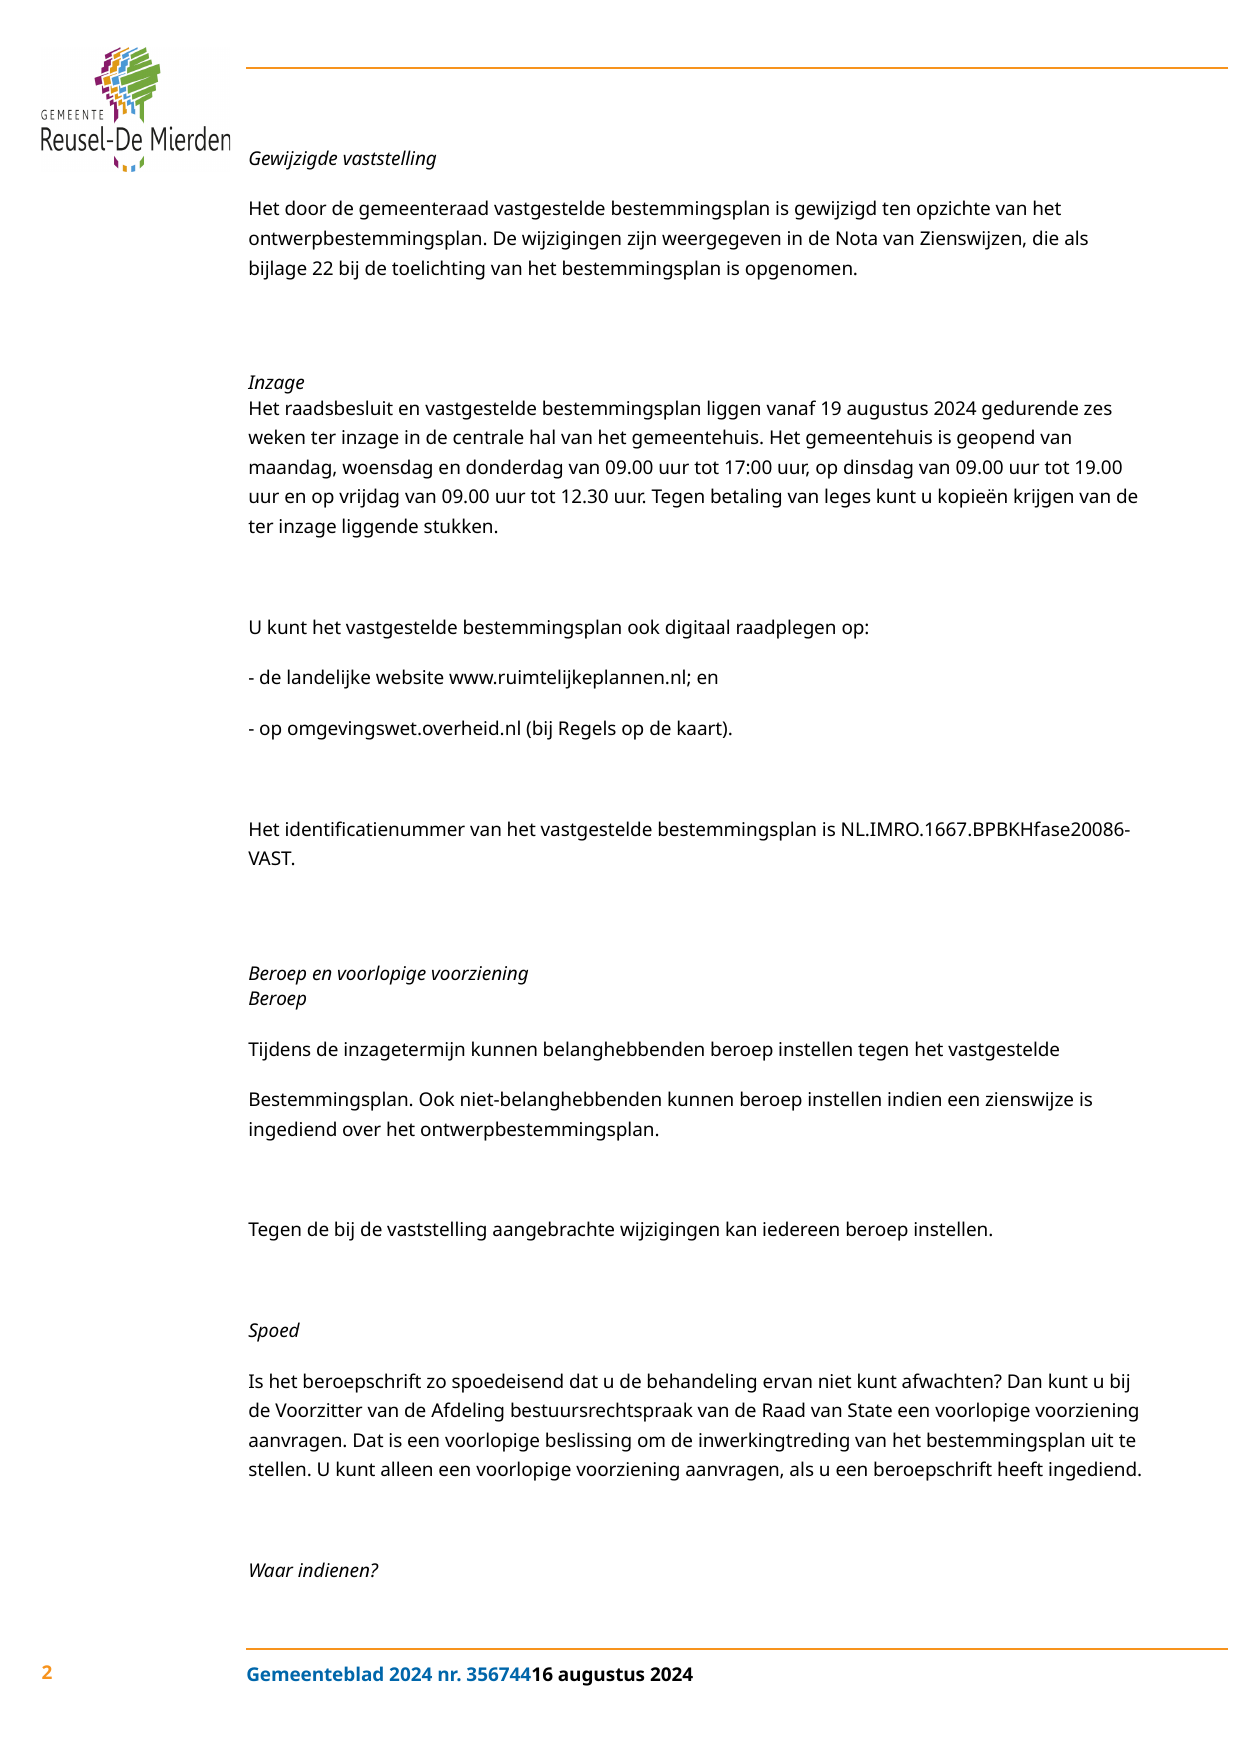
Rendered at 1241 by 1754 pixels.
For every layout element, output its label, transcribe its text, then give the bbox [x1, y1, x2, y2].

text Bestemmingsplan. Ook niet-belanghebbenden kunnen beroep instellen indien een zienswijze is ingediend over het ontwerpbestemmingsplan. [248, 1086, 1152, 1142]
text - de landelijke website www.ruimtelijkeplannen.nl; en [248, 664, 1152, 690]
text Gewijzigde vaststelling [248, 145, 1152, 171]
text Het raadsbesluit en vastgestelde bestemmingsplan liggen vanaf 19 augustus 2024 gedurende zes weken ter inzage in de centrale hal van het gemeentehuis. Het gemeentehuis is geopend van maandag, woensdag en donderdag van 09.00 uur tot 17:00 uur, op dinsdag van 09.00 uur tot 19.00 uur en op vrijdag van 09.00 uur tot 12.30 uur. Tegen betaling van leges kunt u kopieën krijgen van de ter inzage liggende stukken. [248, 395, 1152, 539]
text Inzage [248, 369, 1152, 395]
text Het door de gemeenteraad vastgestelde bestemmingsplan is gewijzigd ten opzichte van het ontwerpbestemmingsplan. De wijzigingen zijn weergegeven in de Nota van Zienswijzen, die als bijlage 22 bij de toelichting van het bestemmingsplan is opgenomen. [248, 196, 1152, 281]
text Waar indienen? [248, 1557, 1152, 1583]
text Tijdens de inzagetermijn kunnen belanghebbenden beroep instellen tegen het vastgestelde [248, 1036, 1152, 1062]
text Beroep en voorlopige voorziening [248, 960, 1152, 985]
text U kunt het vastgestelde bestemmingsplan ook digitaal raadplegen op: [248, 614, 1152, 640]
text Het identificatienummer van het vastgestelde bestemmingsplan is NL.IMRO.1667.BPBKHfase20086-VAST. [248, 816, 1152, 871]
picture [41, 47, 231, 172]
text Beroep [248, 985, 1152, 1011]
text Spoed [248, 1317, 1152, 1343]
text - op omgevingswet.overheid.nl (bij Regels op de kaart). [248, 715, 1152, 741]
text Tegen de bij de vaststelling aangebrachte wijzigingen kan iedereen beroep instellen. [248, 1217, 1152, 1242]
text Is het beroepschrift zo spoedeisend dat u de behandeling ervan niet kunt afwachten? Dan kunt u bij de Voorzitter van de Afdeling bestuursrechtspraak van de Raad van State een voorlopige voorziening aanvragen. Dat is een voorlopige beslissing om de inwerkingtreding van het bestemmingsplan uit te stellen. U kunt alleen een voorlopige voorziening aanvragen, als u een beroepschrift heeft ingediend. [248, 1368, 1152, 1482]
